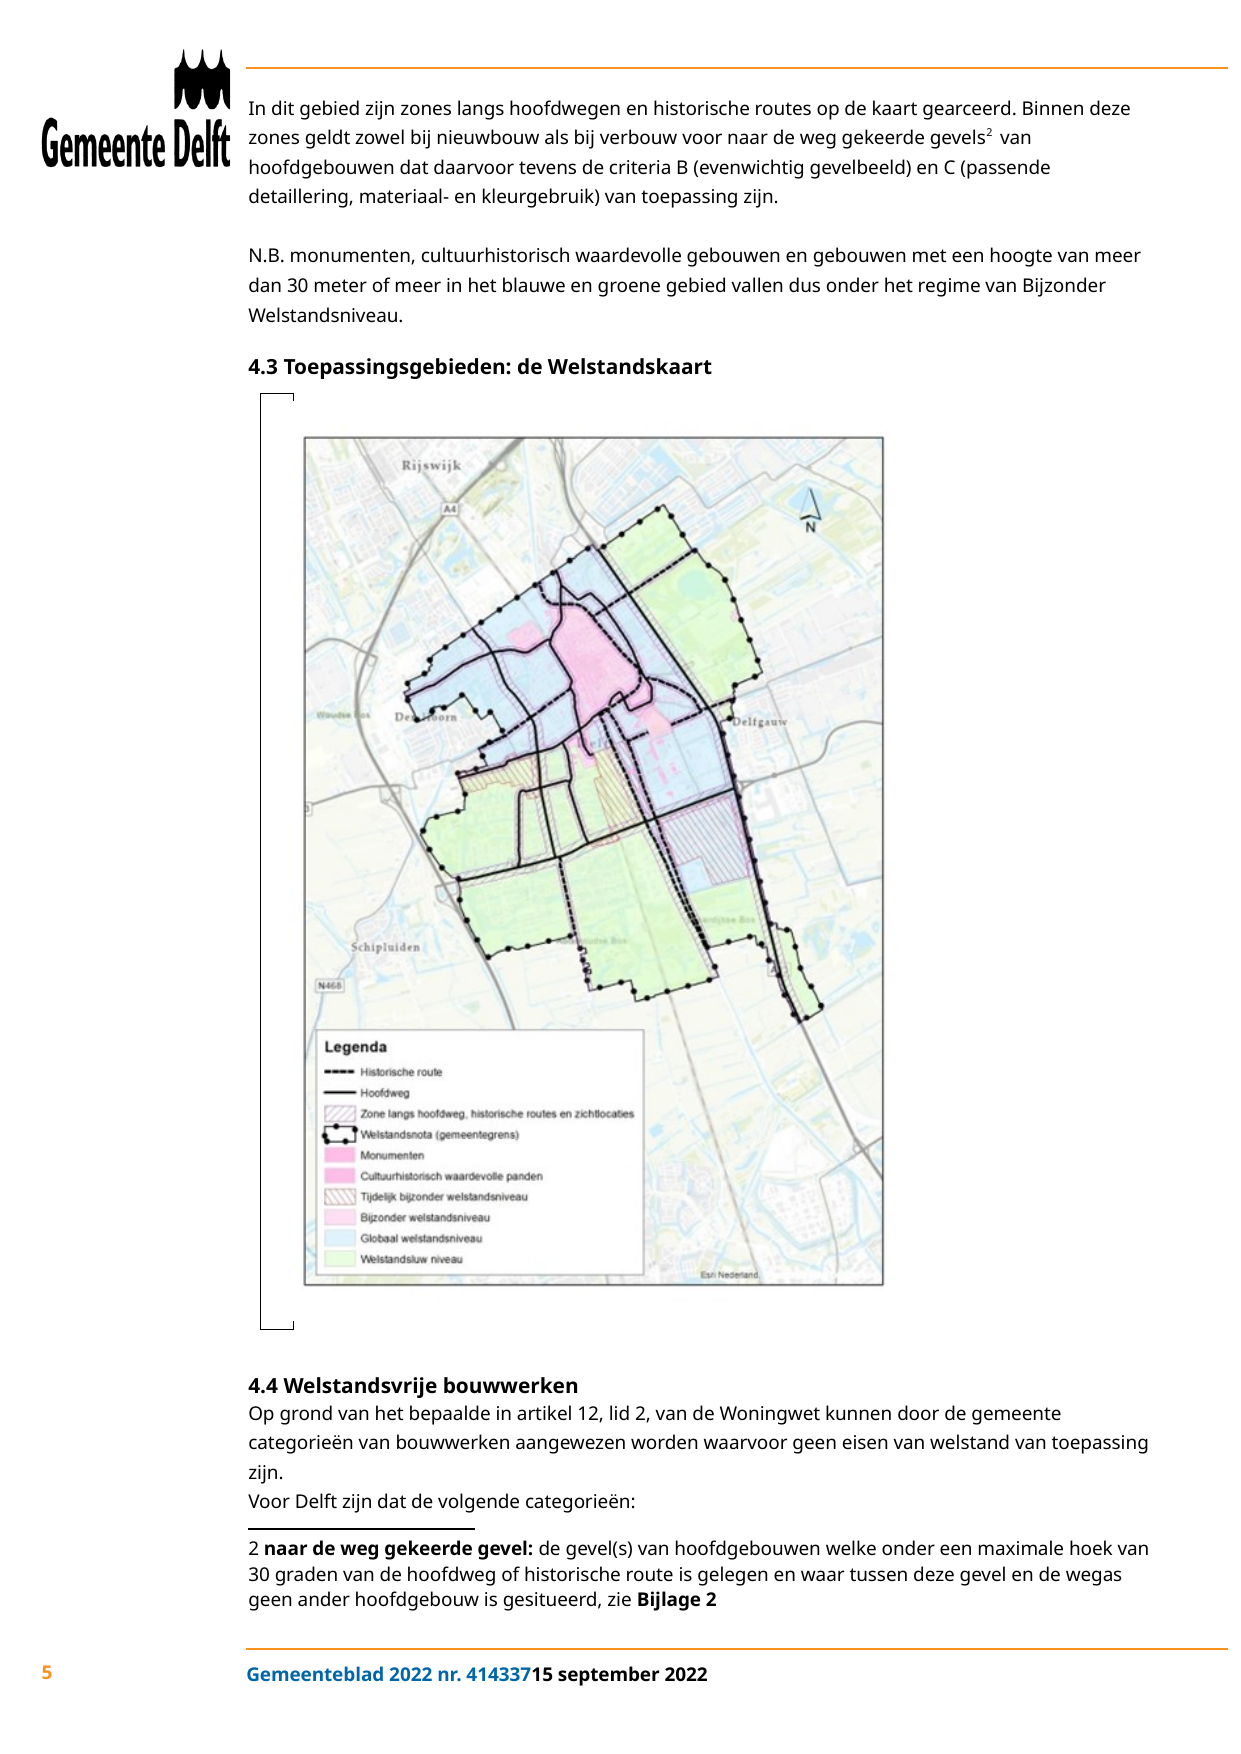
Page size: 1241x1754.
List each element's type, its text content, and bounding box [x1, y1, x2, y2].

text 4.3 Toepassingsgebieden: de Welstandskaart [248, 352, 1152, 381]
text Voor Delft zijn dat de volgende categorieën: [248, 1489, 1152, 1514]
picture [268, 401, 919, 1321]
text naar de weg gekeerde gevel: de gevel(s) van hoofdgebouwen welke onder een maximale hoek van 30 graden van de hoofdweg of historische route is gelegen en waar tussen deze gevel en de wegas geen ander hoofdgebouw is gesitueerd, zie Bijlage 2 [248, 1535, 1152, 1612]
text 4.4 Welstandsvrije bouwwerken [248, 1372, 1152, 1400]
text N.B. monumenten, cultuurhistorisch waardevolle gebouwen en gebouwen met een hoogte van meer dan 30 meter of meer in het blauwe en groene gebied vallen dus onder het regime van Bijzonder Welstandsniveau. [248, 243, 1152, 328]
text Op grond van het bepaalde in artikel 12, lid 2, van de Woningwet kunnen door de gemeente categorieën van bouwwerken aangewezen worden waarvoor geen eisen van welstand van toepassing zijn. [248, 1400, 1152, 1485]
picture [41, 47, 231, 172]
text In dit gebied zijn zones langs hoofdwegen en historische routes op de kaart gearceerd. Binnen deze zones geldt zowel bij nieuwbouw als bij verbouw voor naar de weg gekeerde gevels van hoofdgebouwen dat daarvoor tevens de criteria B (evenwichtig gevelbeeld) en C (passende detaillering, materiaal- en kleurgebruik) van toepassing zijn. [248, 95, 1152, 209]
